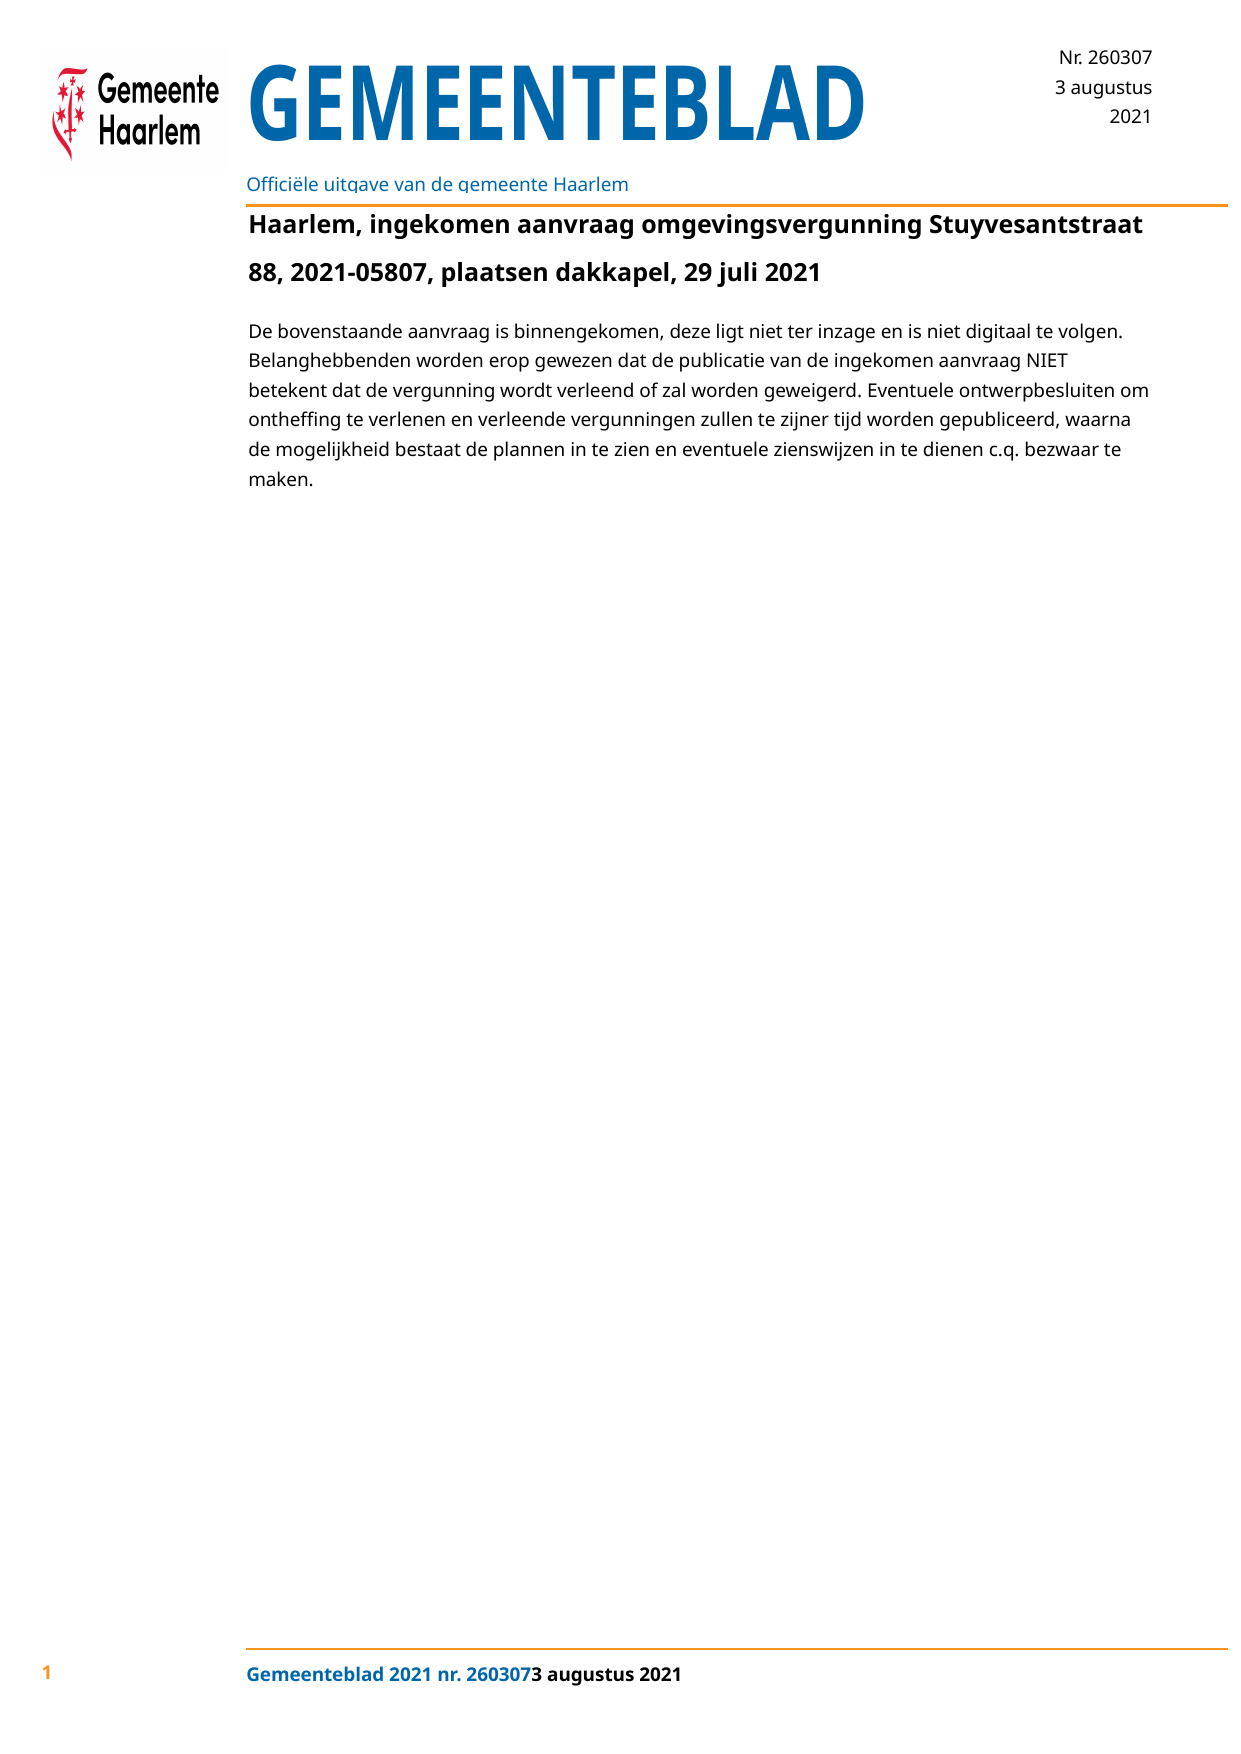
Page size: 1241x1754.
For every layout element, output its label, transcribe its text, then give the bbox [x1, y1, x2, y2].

picture [41, 47, 231, 172]
text Haarlem, ingekomen aanvraag omgevingsvergunning Stuyvesantstraat 88, 2021-05807, plaatsen dakkapel, 29 juli 2021 [248, 207, 1152, 288]
text De bovenstaande aanvraag is binnengekomen, deze ligt niet ter inzage en is niet digitaal te volgen. Belanghebbenden worden erop gewezen dat de publicatie van de ingekomen aanvraag NIET betekent dat de vergunning wordt verleend of zal worden geweigerd. Eventuele ontwerpbesluiten om ontheffing te verlenen en verleende vergunningen zullen te zijner tijd worden gepubliceerd, waarna de mogelijkheid bestaat de plannen in te zien en eventuele zienswijzen in te dienen c.q. bezwaar te maken. [248, 318, 1152, 492]
